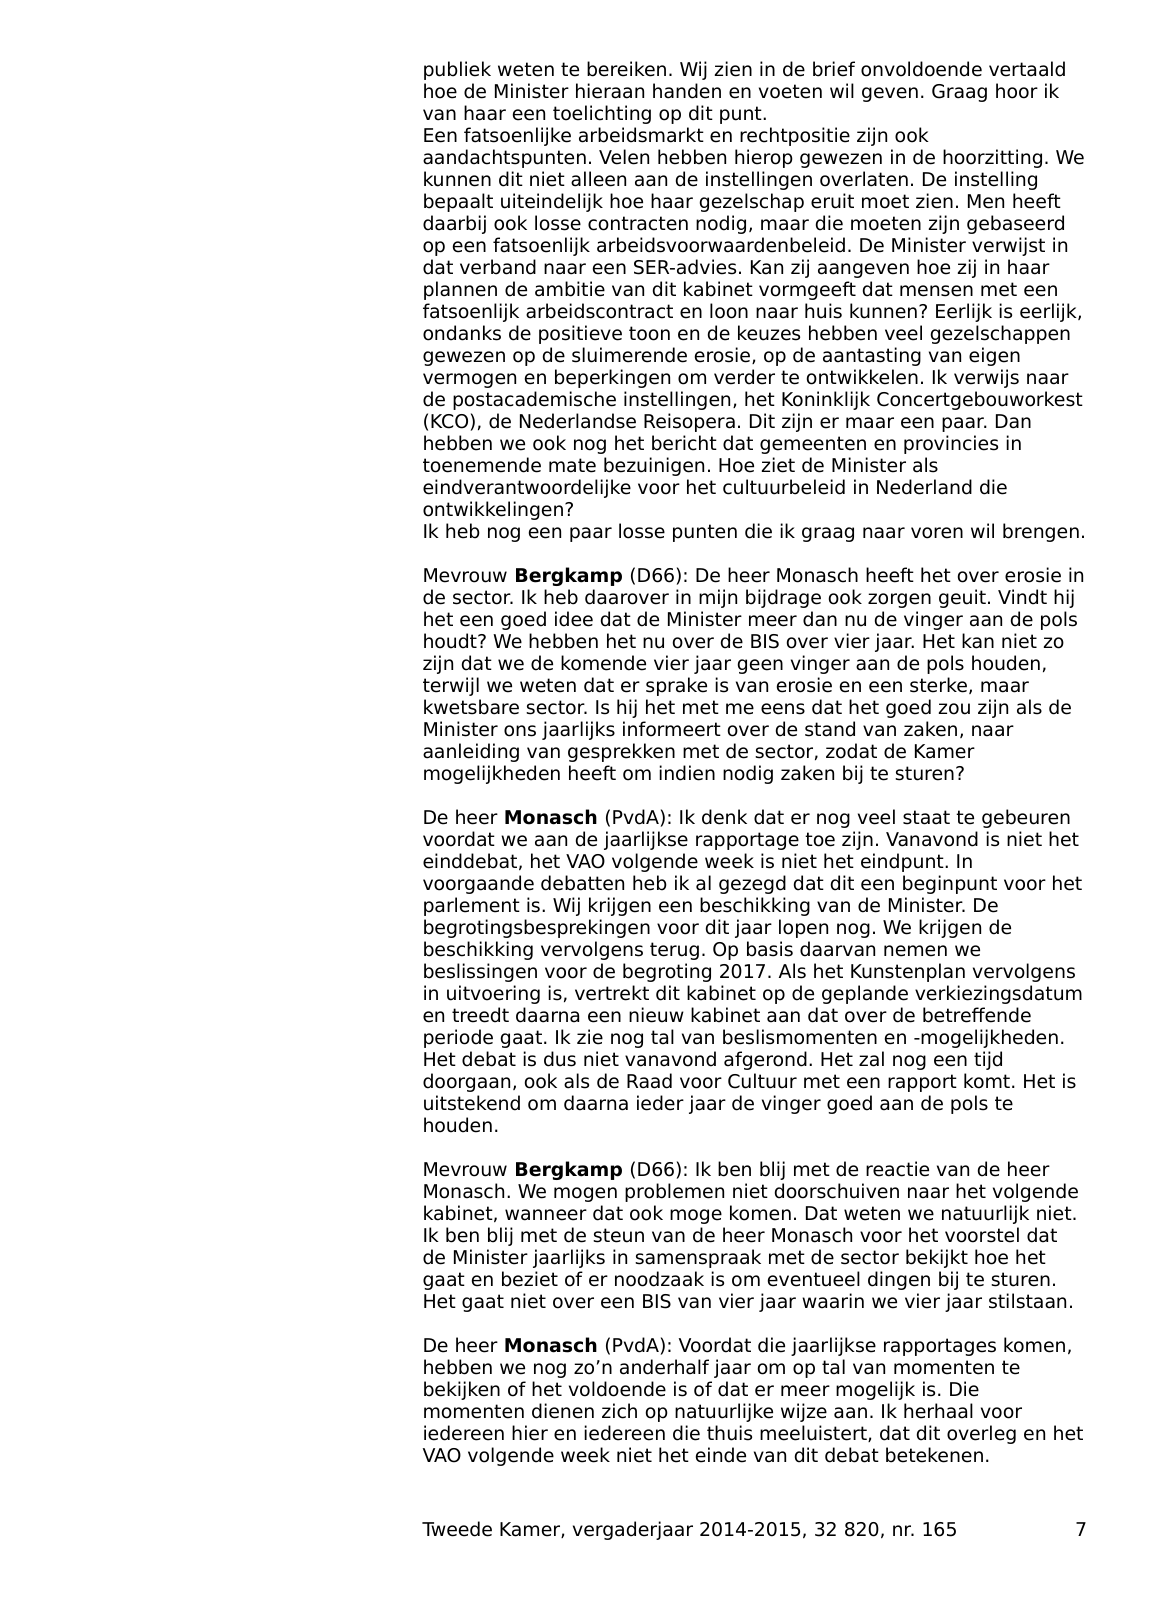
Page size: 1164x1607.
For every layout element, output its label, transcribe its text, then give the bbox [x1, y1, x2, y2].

text publiek weten te bereiken. Wij zien in de brief onvoldoende vertaald hoe de Minister hieraan handen en voeten wil geven. Graag hoor ik van haar een toelichting op dit punt. [422, 59, 1087, 125]
text Mevrouw Bergkamp (D66): Ik ben blij met de reactie van de heer Monasch. We mogen problemen niet doorschuiven naar het volgende kabinet, wanneer dat ook moge komen. Dat weten we natuurlijk niet. Ik ben blij met de steun van de heer Monasch voor het voorstel dat de Minister jaarlijks in samenspraak met de sector bekijkt hoe het gaat en beziet of er noodzaak is om eventueel dingen bij te sturen. Het gaat niet over een BIS van vier jaar waarin we vier jaar stilstaan. [422, 1159, 1087, 1312]
text Ik heb nog een paar losse punten die ik graag naar voren wil brengen. [422, 521, 1087, 543]
text Een fatsoenlijke arbeidsmarkt en rechtpositie zijn ook aandachtspunten. Velen hebben hierop gewezen in de hoorzitting. We kunnen dit niet alleen aan de instellingen overlaten. De instelling bepaalt uiteindelijk hoe haar gezelschap eruit moet zien. Men heeft daarbij ook losse contracten nodig, maar die moeten zijn gebaseerd op een fatsoenlijk arbeidsvoorwaardenbeleid. De Minister verwijst in dat verband naar een SER-advies. Kan zij aangeven hoe zij in haar plannen de ambitie van dit kabinet vormgeeft dat mensen met een fatsoenlijk arbeidscontract en loon naar huis kunnen? Eerlijk is eerlijk, ondanks de positieve toon en de keuzes hebben veel gezelschappen gewezen op de sluimerende erosie, op de aantasting van eigen vermogen en beperkingen om verder te ontwikkelen. Ik verwijs naar de postacademische instellingen, het Koninklijk Concertgebouworkest (KCO), de Nederlandse Reisopera. Dit zijn er maar een paar. Dan hebben we ook nog het bericht dat gemeenten en provincies in toenemende mate bezuinigen. Hoe ziet de Minister als eindverantwoordelijke voor het cultuurbeleid in Nederland die ontwikkelingen? [422, 125, 1087, 521]
text De heer Monasch (PvdA): Voordat die jaarlijkse rapportages komen, hebben we nog zo’n anderhalf jaar om op tal van momenten te bekijken of het voldoende is of dat er meer mogelijk is. Die momenten dienen zich op natuurlijke wijze aan. Ik herhaal voor iedereen hier en iedereen die thuis meeluistert, dat dit overleg en het VAO volgende week niet het einde van dit debat betekenen. [422, 1335, 1087, 1467]
text Mevrouw Bergkamp (D66): De heer Monasch heeft het over erosie in de sector. Ik heb daarover in mijn bijdrage ook zorgen geuit. Vindt hij het een goed idee dat de Minister meer dan nu de vinger aan de pols houdt? We hebben het nu over de BIS over vier jaar. Het kan niet zo zijn dat we de komende vier jaar geen vinger aan de pols houden, terwijl we weten dat er sprake is van erosie en een sterke, maar kwetsbare sector. Is hij het met me eens dat het goed zou zijn als de Minister ons jaarlijks informeert over de stand van zaken, naar aanleiding van gesprekken met de sector, zodat de Kamer mogelijkheden heeft om indien nodig zaken bij te sturen? [422, 565, 1087, 784]
text De heer Monasch (PvdA): Ik denk dat er nog veel staat te gebeuren voordat we aan de jaarlijkse rapportage toe zijn. Vanavond is niet het einddebat, het VAO volgende week is niet het eindpunt. In voorgaande debatten heb ik al gezegd dat dit een beginpunt voor het parlement is. Wij krijgen een beschikking van de Minister. De begrotingsbesprekingen voor dit jaar lopen nog. We krijgen de beschikking vervolgens terug. Op basis daarvan nemen we beslissingen voor de begroting 2017. Als het Kunstenplan vervolgens in uitvoering is, vertrekt dit kabinet op de geplande verkiezingsdatum en treedt daarna een nieuw kabinet aan dat over de betreffende periode gaat. Ik zie nog tal van beslismomenten en -mogelijkheden. Het debat is dus niet vanavond afgerond. Het zal nog een tijd doorgaan, ook als de Raad voor Cultuur met een rapport komt. Het is uitstekend om daarna ieder jaar de vinger goed aan de pols te houden. [422, 807, 1087, 1136]
